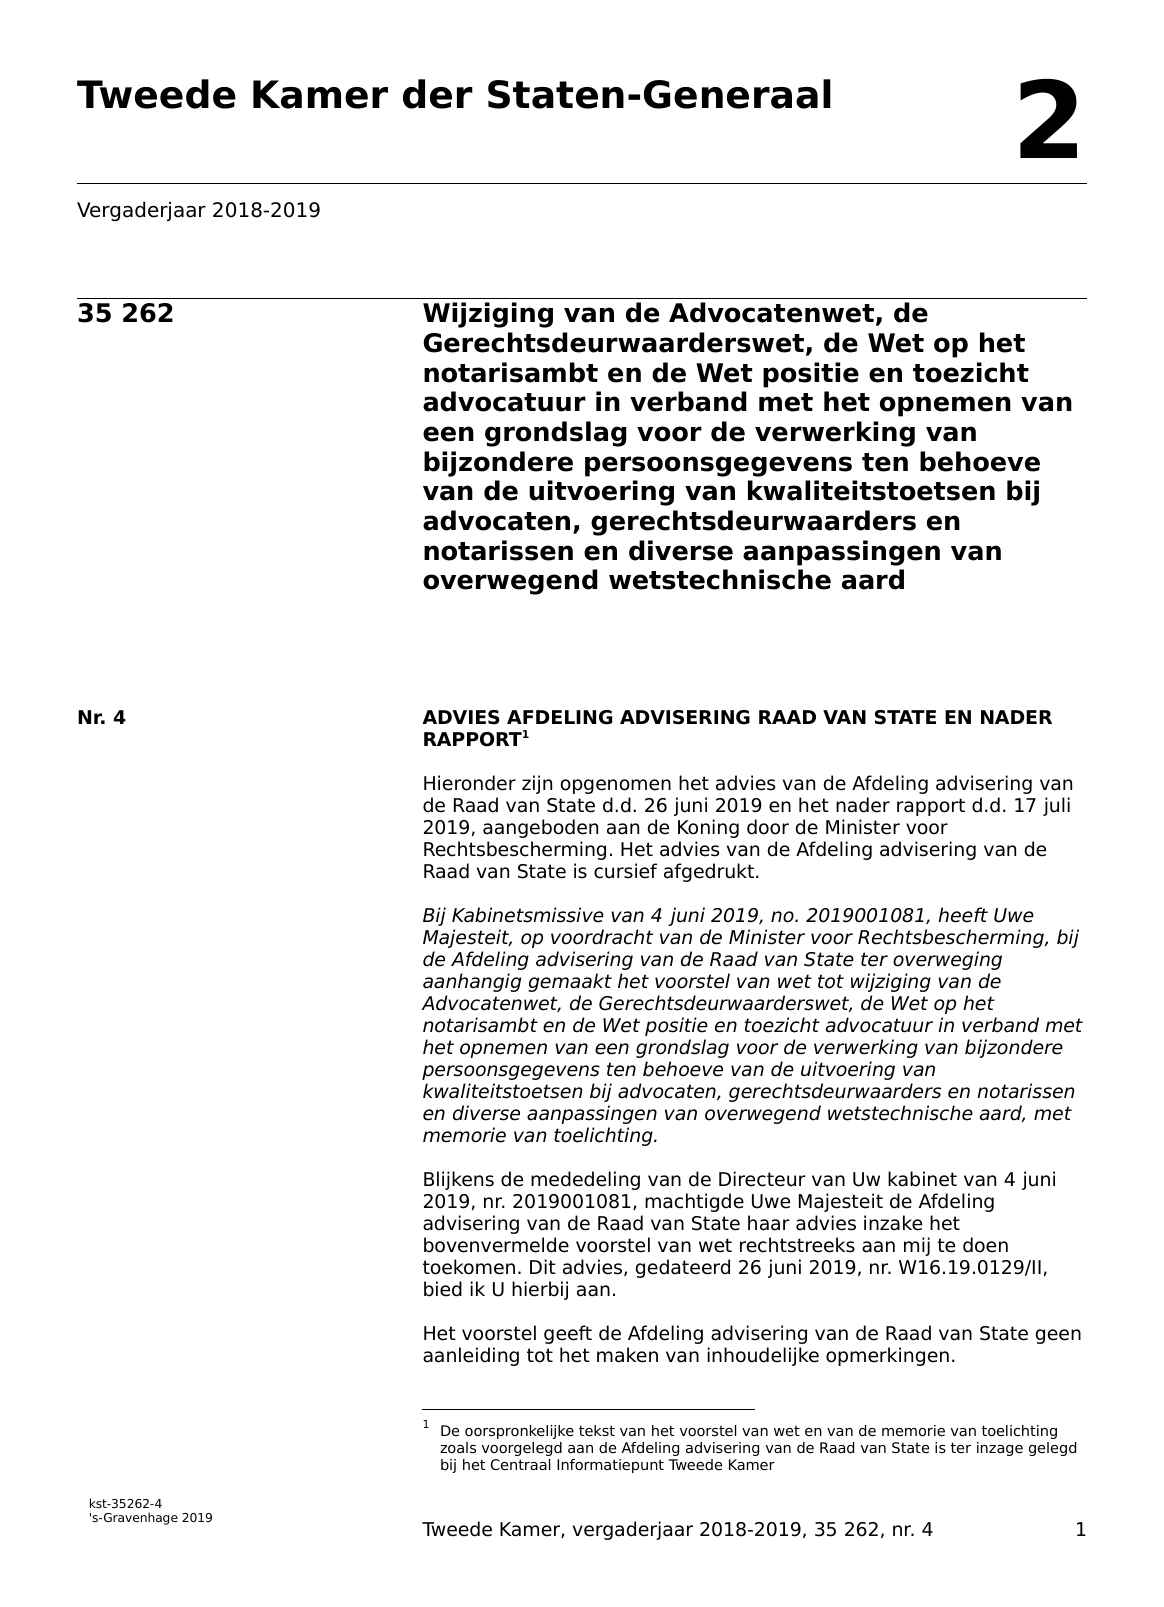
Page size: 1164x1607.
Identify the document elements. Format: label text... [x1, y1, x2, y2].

subtitle 35 262 Wijziging van de Advocatenwet, de Gerechtsdeurwaarderswet, de Wet op het notarisambt en de Wet positie en toezicht advocatuur in verband met het opnemen van een grondslag voor de verwerking van bijzondere persoonsgegevens ten behoeve van de uitvoering van kwaliteitstoetsen bij advocaten, gerechtsdeurwaarders en notarissen en diverse aanpassingen van overwegend wetstechnische aard [77, 299, 1087, 596]
text Het voorstel geeft de Afdeling advisering van de Raad van State geen aanleiding tot het maken van inhoudelijke opmerkingen. [422, 1323, 1087, 1367]
text kst-35262-4 [88, 1497, 323, 1511]
table_header Tweede Kamer der Staten-Generaal [77, 59, 886, 183]
text 's-Gravenhage 2019 [88, 1511, 323, 1525]
text Blijkens de mededeling van de Directeur van Uw kabinet van 4 juni 2019, nr. 2019001081, machtigde Uwe Majesteit de Afdeling advisering van de Raad van State haar advies inzake het bovenvermelde voorstel van wet rechtstreeks aan mij te doen toekomen. Dit advies, gedateerd 26 juni 2019, nr. W16.19.0129/II, bied ik U hierbij aan. [422, 1169, 1087, 1301]
text De oorspronkelijke tekst van het voorstel van wet en van de memorie van toelichting zoals voorgelegd aan de Afdeling advisering van de Raad van State is ter inzage gelegd bij het Centraal Informatiepunt Tweede Kamer [422, 1418, 1087, 1474]
text Bij Kabinetsmissive van 4 juni 2019, no. 2019001081, heeft Uwe Majesteit, op voordracht van de Minister voor Rechtsbescherming, bij de Afdeling advisering van de Raad van State ter overweging aanhangig gemaakt het voorstel van wet tot wijziging van de Advocatenwet, de Gerechtsdeurwaarderswet, de Wet op het notarisambt en de Wet positie en toezicht advocatuur in verband met het opnemen van een grondslag voor de verwerking van bijzondere persoonsgegevens ten behoeve van de uitvoering van kwaliteitstoetsen bij advocaten, gerechtsdeurwaarders en notarissen en diverse aanpassingen van overwegend wetstechnische aard, met memorie van toelichting. [422, 905, 1087, 1147]
subtitle Nr. 4 ADVIES AFDELING ADVISERING RAAD VAN STATE EN NADER RAPPORT [77, 707, 1087, 751]
text Hieronder zijn opgenomen het advies van de Afdeling advisering van de Raad van State d.d. 26 juni 2019 en het nader rapport d.d. 17 juli 2019, aangeboden aan de Koning door de Minister voor Rechtsbescherming. Het advies van de Afdeling advisering van de Raad van State is cursief afgedrukt. [422, 773, 1087, 883]
table_cell Vergaderjaar 2018-2019 [77, 184, 1087, 298]
table_header 2 [886, 59, 1087, 183]
